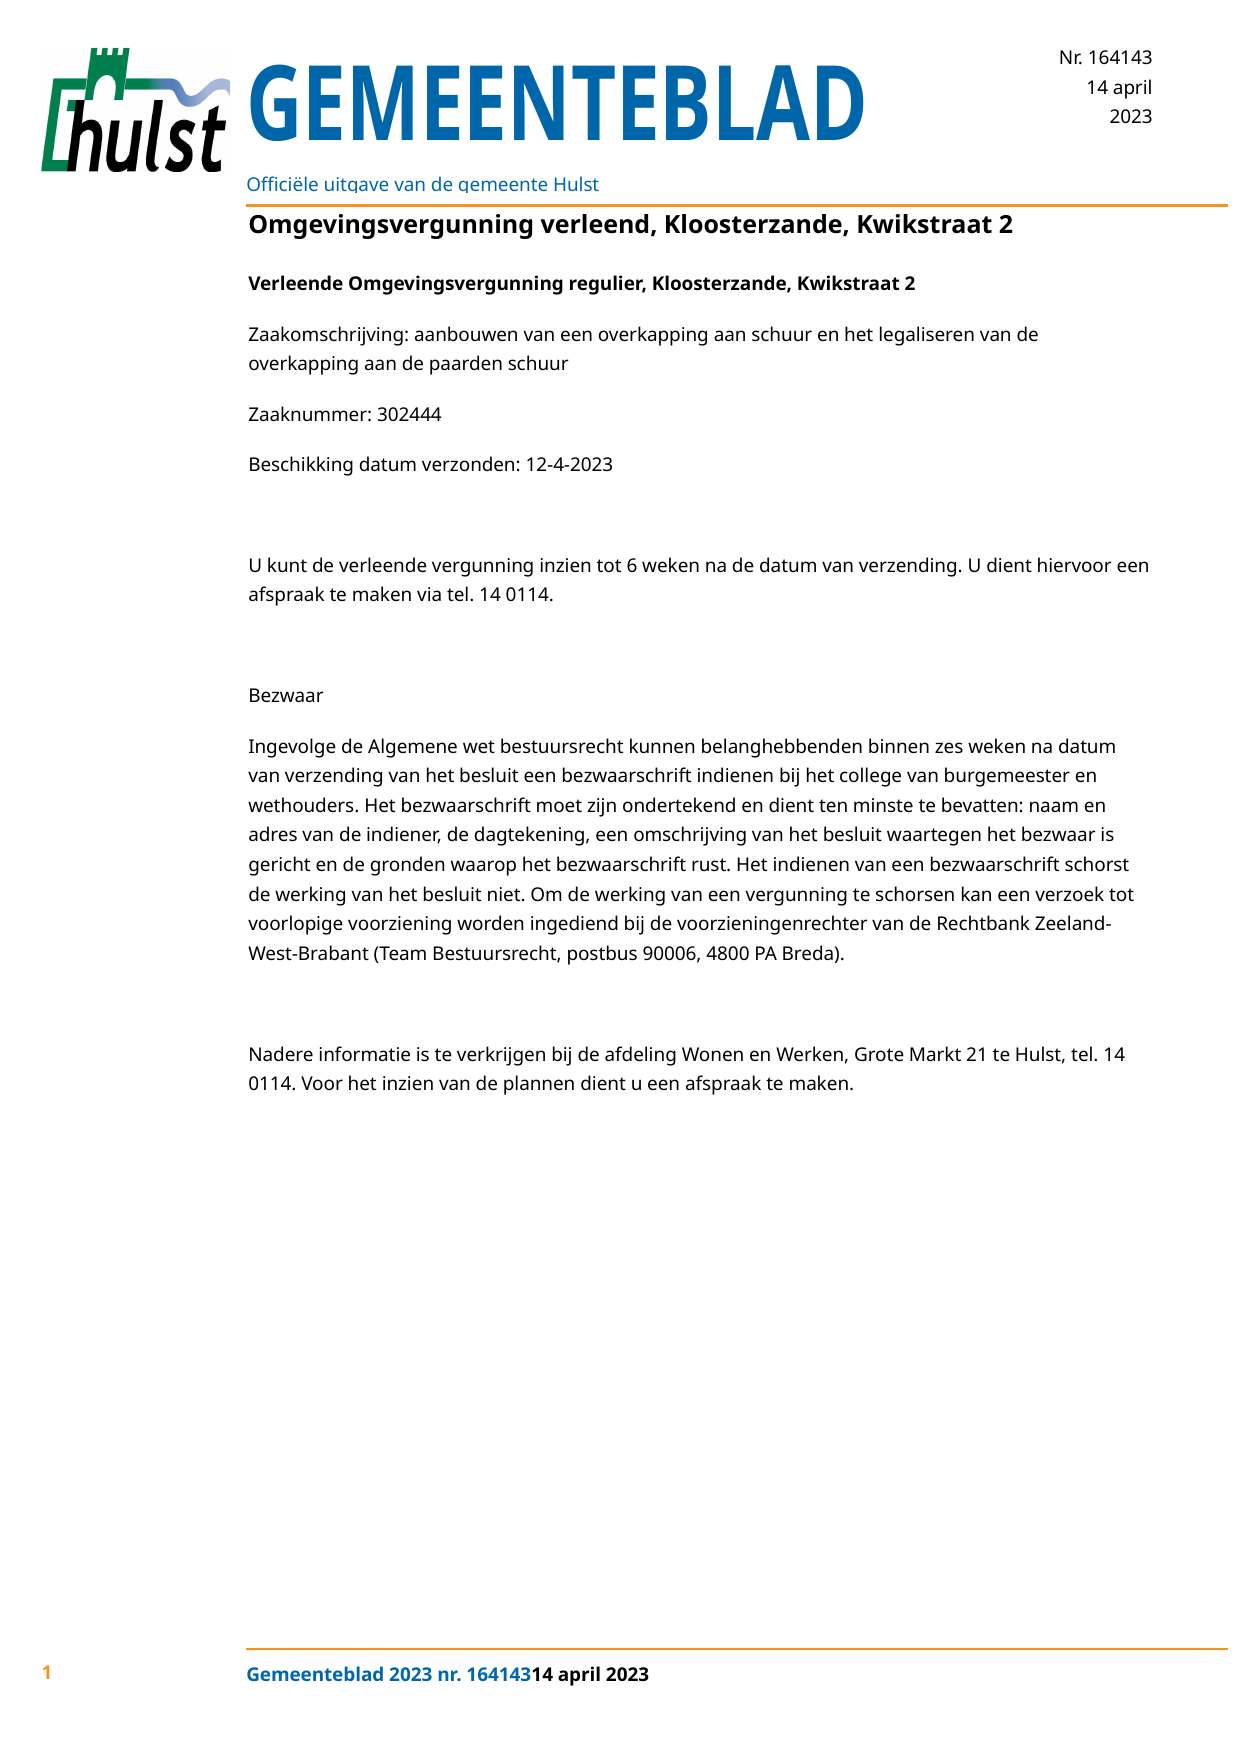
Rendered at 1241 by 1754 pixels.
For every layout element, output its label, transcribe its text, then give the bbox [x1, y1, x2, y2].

text Verleende Omgevingsvergunning regulier, Kloosterzande, Kwikstraat 2 [248, 270, 1152, 296]
text Zaaknummer: 302444 [248, 401, 1152, 426]
text Nadere informatie is te verkrijgen bij de afdeling Wonen en Werken, Grote Markt 21 te Hulst, tel. 14 0114. Voor het inzien van de plannen dient u een afspraak te maken. [248, 1041, 1152, 1096]
text Bezwaar [248, 682, 1152, 708]
text Zaakomschrijving: aanbouwen van een overkapping aan schuur en het legaliseren van de overkapping aan de paarden schuur [248, 321, 1152, 376]
text Omgevingsvergunning verleend, Kloosterzande, Kwikstraat 2 [248, 207, 1152, 241]
picture [41, 47, 231, 172]
text U kunt de verleende vergunning inzien tot 6 weken na de datum van verzending. U dient hiervoor een afspraak te maken via tel. 14 0114. [248, 552, 1152, 607]
text Ingevolge de Algemene wet bestuursrecht kunnen belanghebbenden binnen zes weken na datum van verzending van het besluit een bezwaarschrift indienen bij het college van burgemeester en wethouders. Het bezwaarschrift moet zijn ondertekend en dient ten minste te bevatten: naam en adres van de indiener, de dagtekening, een omschrijving van het besluit waartegen het bezwaar is gericht en de gronden waarop het bezwaarschrift rust. Het indienen van een bezwaarschrift schorst de werking van het besluit niet. Om de werking van een vergunning te schorsen kan een verzoek tot voorlopige voorziening worden ingediend bij de voorzieningenrechter van de Rechtbank Zeeland-West-Brabant (Team Bestuursrecht, postbus 90006, 4800 PA Breda). [248, 733, 1152, 966]
text Beschikking datum verzonden: 12-4-2023 [248, 451, 1152, 477]
